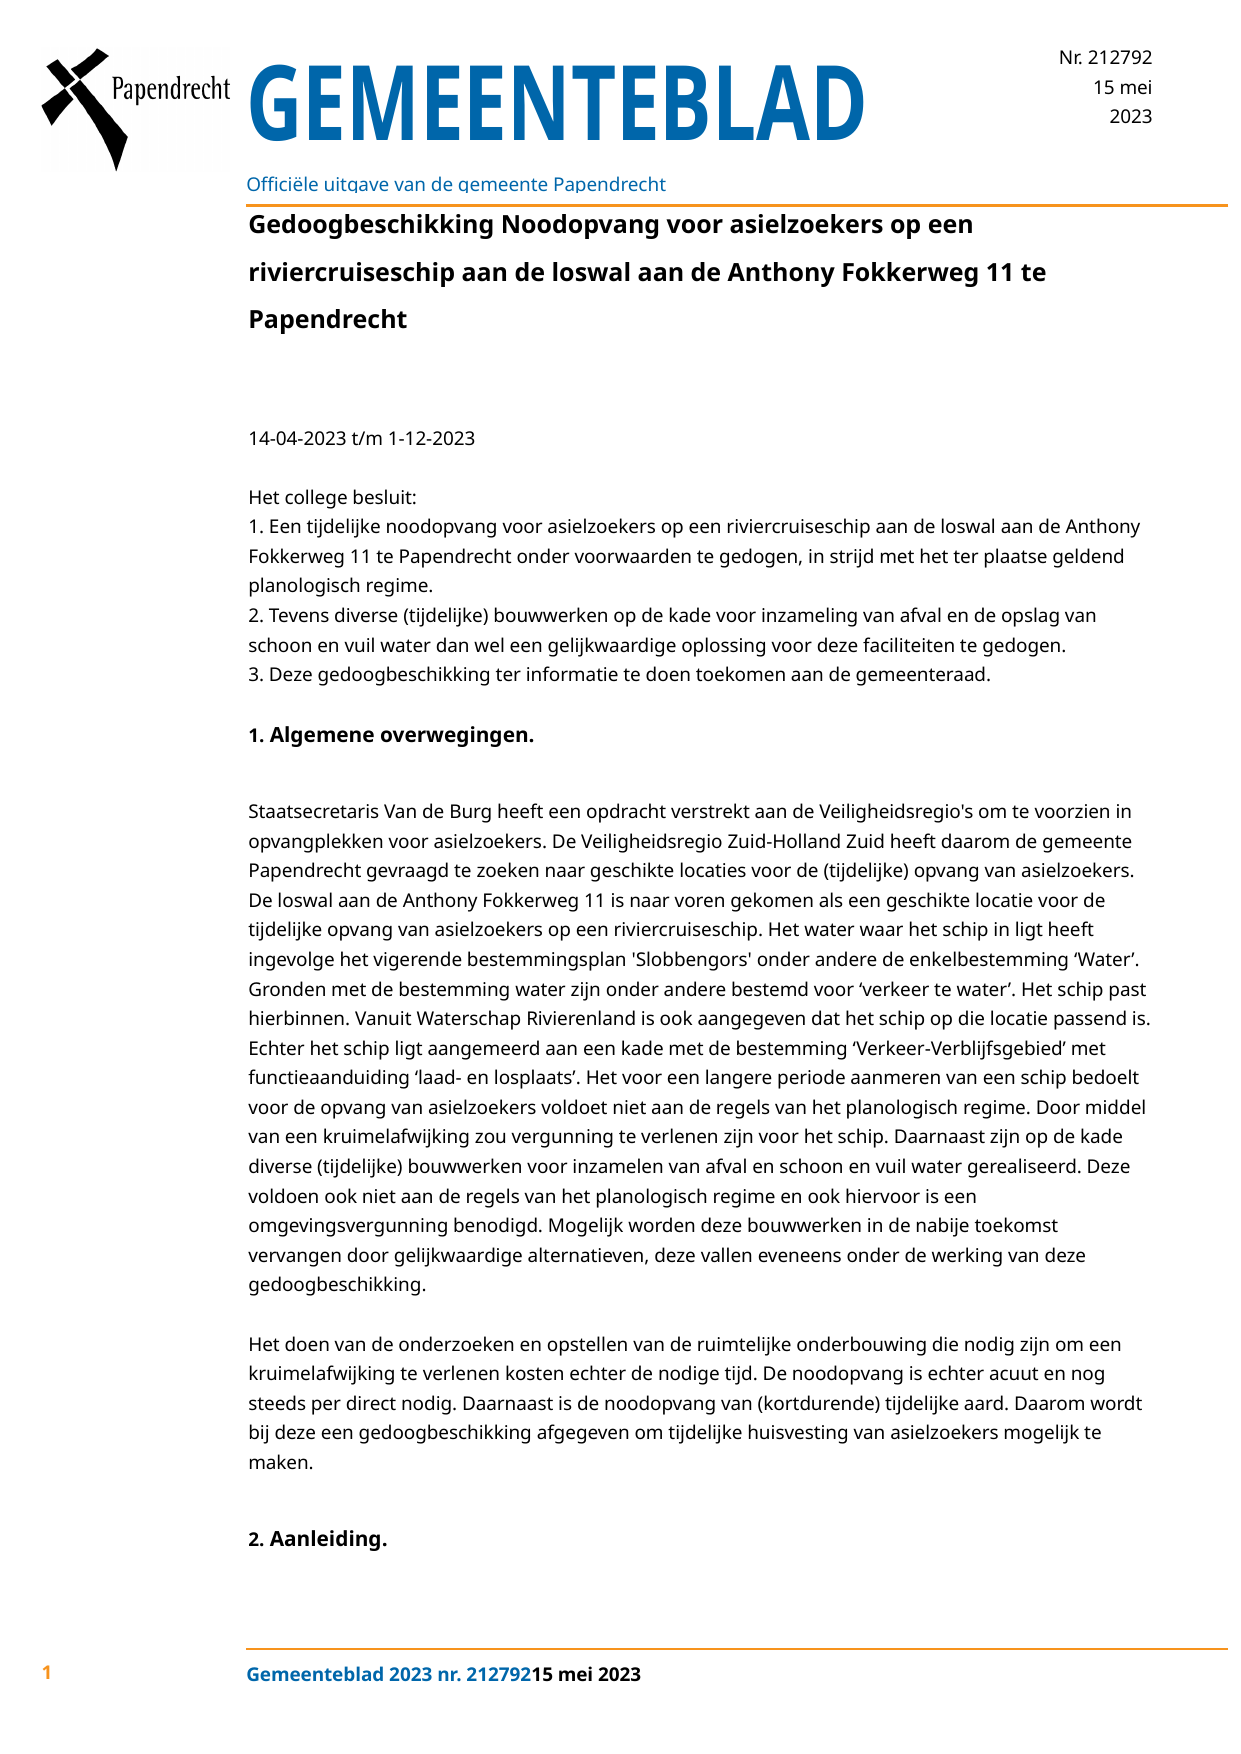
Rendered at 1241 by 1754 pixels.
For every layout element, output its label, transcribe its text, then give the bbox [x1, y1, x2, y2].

text Het doen van de onderzoeken en opstellen van de ruimtelijke onderbouwing die nodig zijn om een kruimelafwijking te verlenen kosten echter de nodige tijd. De noodopvang is echter acuut en nog steeds per direct nodig. Daarnaast is de noodopvang van (kortdurende) tijdelijke aard. Daarom wordt bij deze een gedoogbeschikking afgegeven om tijdelijke huisvesting van asielzoekers mogelijk te maken. [248, 1331, 1152, 1475]
text 2. Aanleiding. [248, 1524, 1152, 1553]
text 14-04-2023 t/m 1-12-2023 [248, 425, 1152, 450]
text 2. Tevens diverse (tijdelijke) bouwwerken op de kade voor inzameling van afval en de opslag van schoon en vuil water dan wel een gelijkwaardige oplossing voor deze faciliteiten te gedogen. [248, 602, 1152, 657]
text 3. Deze gedoogbeschikking ter informatie te doen toekomen aan de gemeenteraad. [248, 661, 1152, 687]
text 1. Een tijdelijke noodopvang voor asielzoekers op een riviercruiseschip aan de loswal aan de Anthony Fokkerweg 11 te Papendrecht onder voorwaarden te gedogen, in strijd met het ter plaatse geldend planologisch regime. [248, 513, 1152, 598]
text Staatsecretaris Van de Burg heeft een opdracht verstrekt aan de Veiligheidsregio's om te voorzien in opvangplekken voor asielzoekers. De Veiligheidsregio Zuid-Holland Zuid heeft daarom de gemeente Papendrecht gevraagd te zoeken naar geschikte locaties voor de (tijdelijke) opvang van asielzoekers. De loswal aan de Anthony Fokkerweg 11 is naar voren gekomen als een geschikte locatie voor de tijdelijke opvang van asielzoekers op een riviercruiseschip. Het water waar het schip in ligt heeft ingevolge het vigerende bestemmingsplan 'Slobbengors' onder andere de enkelbestemming ‘Water’. Gronden met de bestemming water zijn onder andere bestemd voor ‘verkeer te water’. Het schip past hierbinnen. Vanuit Waterschap Rivierenland is ook aangegeven dat het schip op die locatie passend is. Echter het schip ligt aangemeerd aan een kade met de bestemming ‘Verkeer-Verblijfsgebied’ met functieaanduiding ‘laad- en losplaats’. Het voor een langere periode aanmeren van een schip bedoelt voor de opvang van asielzoekers voldoet niet aan de regels van het planologisch regime. Door middel van een kruimelafwijking zou vergunning te verlenen zijn voor het schip. Daarnaast zijn op de kade diverse (tijdelijke) bouwwerken voor inzamelen van afval en schoon en vuil water gerealiseerd. Deze voldoen ook niet aan de regels van het planologisch regime en ook hiervoor is een omgevingsvergunning benodigd. Mogelijk worden deze bouwwerken in de nabije toekomst vervangen door gelijkwaardige alternatieven, deze vallen eveneens onder de werking van deze gedoogbeschikking. [248, 798, 1152, 1297]
picture [41, 47, 231, 172]
text Het college besluit: [248, 484, 1152, 509]
text Gedoogbeschikking Noodopvang voor asielzoekers op een riviercruiseschip aan de loswal aan de Anthony Fokkerweg 11 te Papendrecht [248, 207, 1152, 336]
text 1. Algemene overwegingen. [248, 721, 1152, 749]
